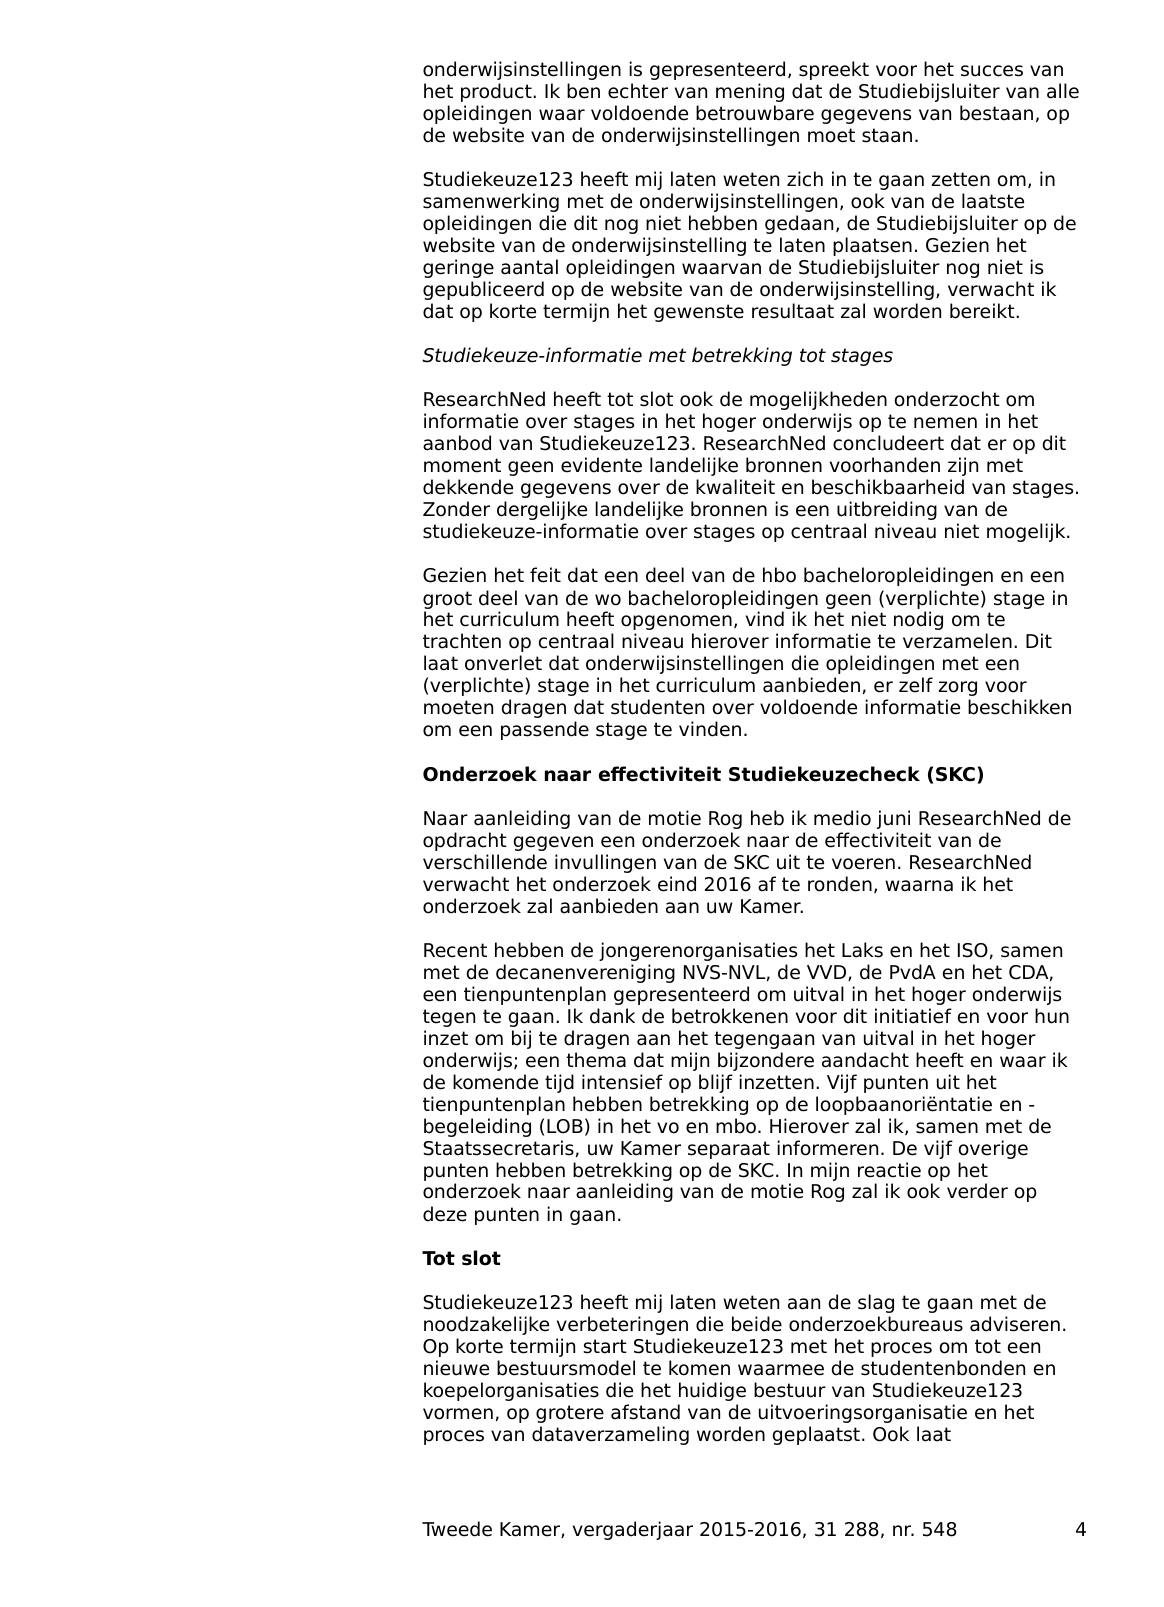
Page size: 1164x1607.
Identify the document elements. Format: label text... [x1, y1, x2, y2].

text Recent hebben de jongerenorganisaties het Laks en het ISO, samen met de decanenvereniging NVS-NVL, de VVD, de PvdA en het CDA, een tienpuntenplan gepresenteerd om uitval in het hoger onderwijs tegen te gaan. Ik dank de betrokkenen voor dit initiatief en voor hun inzet om bij te dragen aan het tegengaan van uitval in het hoger onderwijs; een thema dat mijn bijzondere aandacht heeft en waar ik de komende tijd intensief op blijf inzetten. Vijf punten uit het tienpuntenplan hebben betrekking op de loopbaanoriëntatie en -begeleiding (LOB) in het vo en mbo. Hierover zal ik, samen met de Staatssecretaris, uw Kamer separaat informeren. De vijf overige punten hebben betrekking op de SKC. In mijn reactie op het onderzoek naar aanleiding van de motie Rog zal ik ook verder op deze punten in gaan. [422, 940, 1087, 1225]
text ResearchNed heeft tot slot ook de mogelijkheden onderzocht om informatie over stages in het hoger onderwijs op te nemen in het aanbod van Studiekeuze123. ResearchNed concludeert dat er op dit moment geen evidente landelijke bronnen voorhanden zijn met dekkende gegevens over de kwaliteit en beschikbaarheid van stages. Zonder dergelijke landelijke bronnen is een uitbreiding van de studiekeuze-informatie over stages op centraal niveau niet mogelijk. [422, 389, 1087, 543]
text onderwijsinstellingen is gepresenteerd, spreekt voor het succes van het product. Ik ben echter van mening dat de Studiebijsluiter van alle opleidingen waar voldoende betrouwbare gegevens van bestaan, op de website van de onderwijsinstellingen moet staan. [422, 59, 1087, 147]
text Studiekeuze123 heeft mij laten weten zich in te gaan zetten om, in samenwerking met de onderwijsinstellingen, ook van de laatste opleidingen die dit nog niet hebben gedaan, de Studiebijsluiter op de website van de onderwijsinstelling te laten plaatsen. Gezien het geringe aantal opleidingen waarvan de Studiebijsluiter nog niet is gepubliceerd op de website van de onderwijsinstelling, verwacht ik dat op korte termijn het gewenste resultaat zal worden bereikt. [422, 169, 1087, 323]
subtitle Tot slot [422, 1248, 1087, 1269]
text Naar aanleiding van de motie Rog heb ik medio juni ResearchNed de opdracht gegeven een onderzoek naar de effectiviteit van de verschillende invullingen van de SKC uit te voeren. ResearchNed verwacht het onderzoek eind 2016 af te ronden, waarna ik het onderzoek zal aanbieden aan uw Kamer. [422, 808, 1087, 917]
subtitle Onderzoek naar effectiviteit Studiekeuzecheck (SKC) [422, 763, 1087, 785]
text Gezien het feit dat een deel van de hbo bacheloropleidingen en een groot deel van de wo bacheloropleidingen geen (verplichte) stage in het curriculum heeft opgenomen, vind ik het niet nodig om te trachten op centraal niveau hierover informatie te verzamelen. Dit laat onverlet dat onderwijsinstellingen die opleidingen met een (verplichte) stage in het curriculum aanbieden, er zelf zorg voor moeten dragen dat studenten over voldoende informatie beschikken om een passende stage te vinden. [422, 565, 1087, 741]
text Studiekeuze123 heeft mij laten weten aan de slag te gaan met de noodzakelijke verbeteringen die beide onderzoekbureaus adviseren. Op korte termijn start Studiekeuze123 met het proces om tot een nieuwe bestuursmodel te komen waarmee de studentenbonden en koepelorganisaties die het huidige bestuur van Studiekeuze123 vormen, op grotere afstand van de uitvoeringsorganisatie en het proces van dataverzameling worden geplaatst. Ook laat [422, 1292, 1087, 1446]
subtitle Studiekeuze-informatie met betrekking tot stages [422, 345, 1087, 367]
